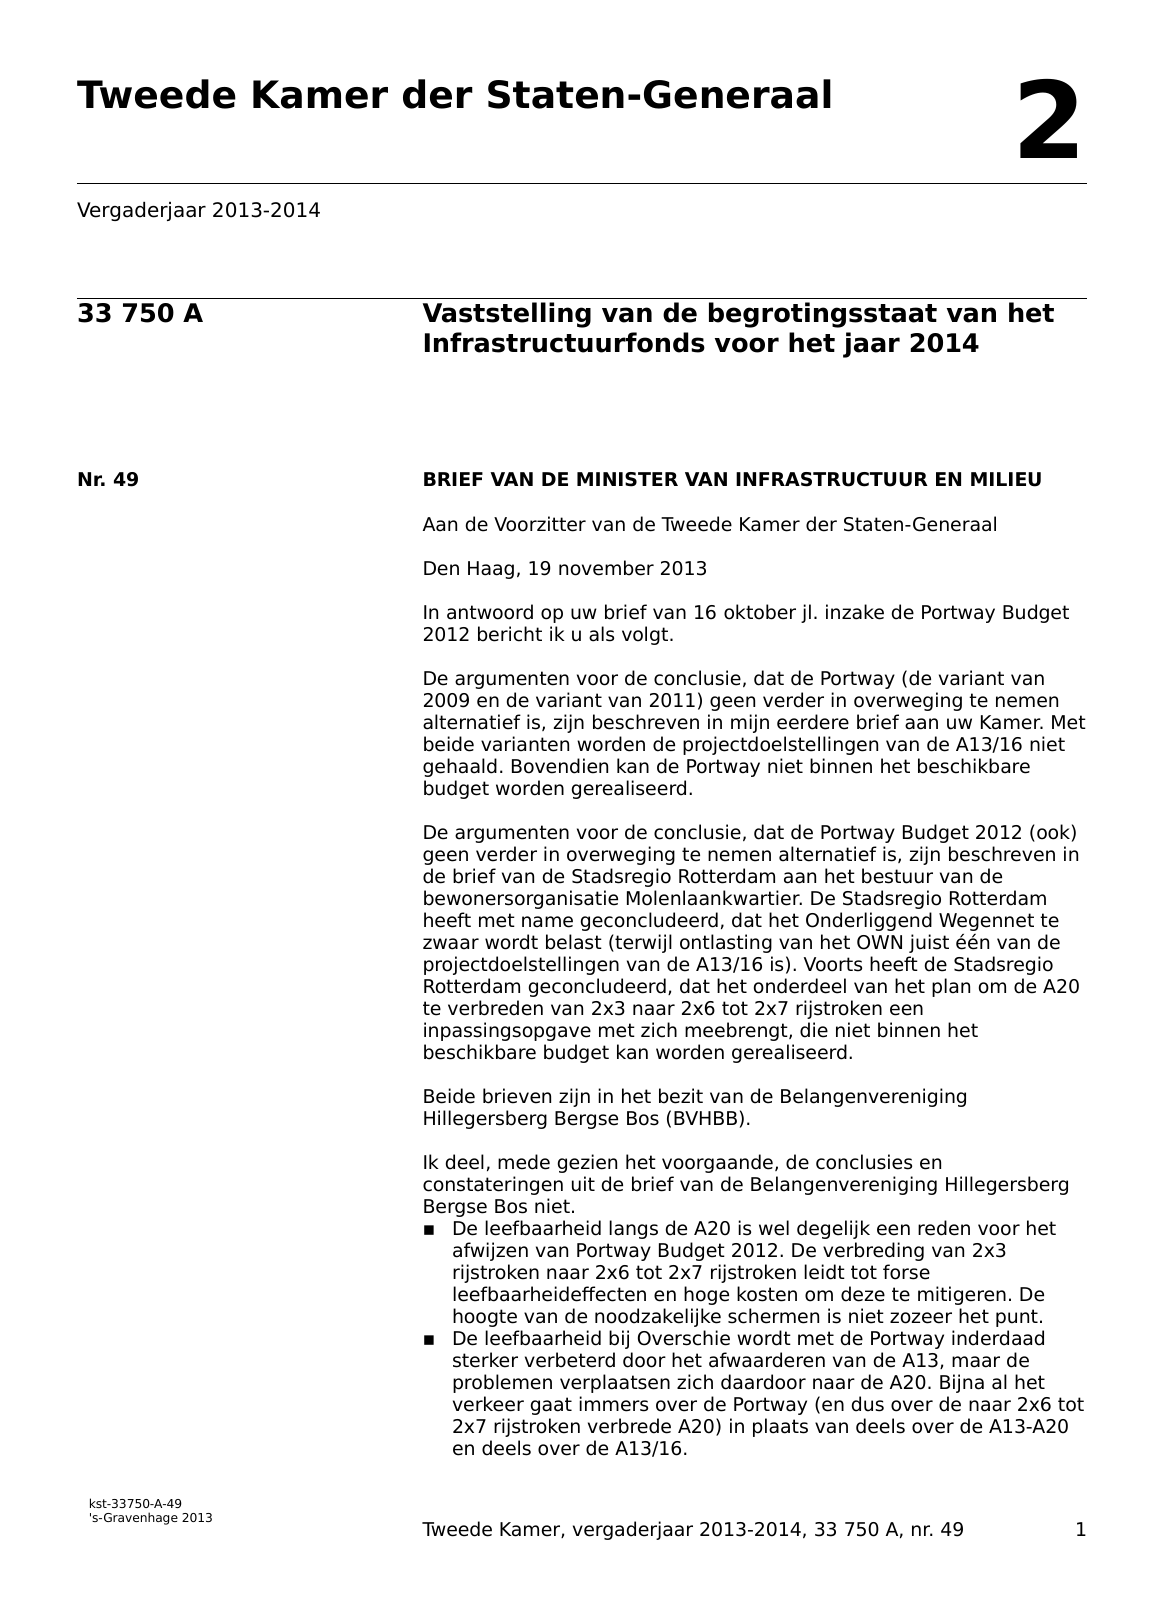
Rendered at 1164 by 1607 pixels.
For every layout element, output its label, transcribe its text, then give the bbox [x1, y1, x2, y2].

text Aan de Voorzitter van de Tweede Kamer der Staten-Generaal [422, 513, 1087, 536]
subtitle Nr. 49 BRIEF VAN DE MINISTER VAN INFRASTRUCTUUR EN MILIEU [77, 469, 1087, 491]
text kst-33750-A-49 [88, 1497, 323, 1511]
text De argumenten voor de conclusie, dat de Portway (de variant van 2009 en de variant van 2011) geen verder in overweging te nemen alternatief is, zijn beschreven in mijn eerdere brief aan uw Kamer. Met beide varianten worden de projectdoelstellingen van de A13/16 niet gehaald. Bovendien kan de Portway niet binnen het beschikbare budget worden gerealiseerd. [422, 668, 1087, 800]
text ▪ De leefbaarheid langs de A20 is wel degelijk een reden voor het afwijzen van Portway Budget 2012. De verbreding van 2x3 rijstroken naar 2x6 tot 2x7 rijstroken leidt tot forse leefbaarheideffecten en hoge kosten om deze te mitigeren. De hoogte van de noodzakelijke schermen is niet zozeer het punt. [422, 1218, 1087, 1328]
text Den Haag, 19 november 2013 [422, 558, 1087, 580]
text Ik deel, mede gezien het voorgaande, de conclusies en constateringen uit de brief van de Belangenvereniging Hillegersberg Bergse Bos niet. [422, 1152, 1087, 1218]
text 's-Gravenhage 2013 [88, 1511, 323, 1525]
text Beide brieven zijn in het bezit van de Belangenvereniging Hillegersberg Bergse Bos (BVHBB). [422, 1086, 1087, 1130]
text In antwoord op uw brief van 16 oktober jl. inzake de Portway Budget 2012 bericht ik u als volgt. [422, 602, 1087, 646]
text De argumenten voor de conclusie, dat de Portway Budget 2012 (ook) geen verder in overweging te nemen alternatief is, zijn beschreven in de brief van de Stadsregio Rotterdam aan het bestuur van de bewonersorganisatie Molenlaankwartier. De Stadsregio Rotterdam heeft met name geconcludeerd, dat het Onderliggend Wegennet te zwaar wordt belast (terwijl ontlasting van het OWN juist één van de projectdoelstellingen van de A13/16 is). Voorts heeft de Stadsregio Rotterdam geconcludeerd, dat het onderdeel van het plan om de A20 te verbreden van 2x3 naar 2x6 tot 2x7 rijstroken een inpassingsopgave met zich meebrengt, die niet binnen het beschikbare budget kan worden gerealiseerd. [422, 822, 1087, 1064]
table_header 2 [886, 59, 1087, 183]
text ▪ De leefbaarheid bij Overschie wordt met de Portway inderdaad sterker verbeterd door het afwaarderen van de A13, maar de problemen verplaatsen zich daardoor naar de A20. Bijna al het verkeer gaat immers over de Portway (en dus over de naar 2x6 tot 2x7 rijstroken verbrede A20) in plaats van deels over de A13-A20 en deels over de A13/16. [422, 1328, 1087, 1460]
table_header Tweede Kamer der Staten-Generaal [77, 59, 886, 183]
subtitle 33 750 A Vaststelling van de begrotingsstaat van het Infrastructuurfonds voor het jaar 2014 [77, 299, 1087, 358]
table_cell Vergaderjaar 2013-2014 [77, 184, 1087, 298]
